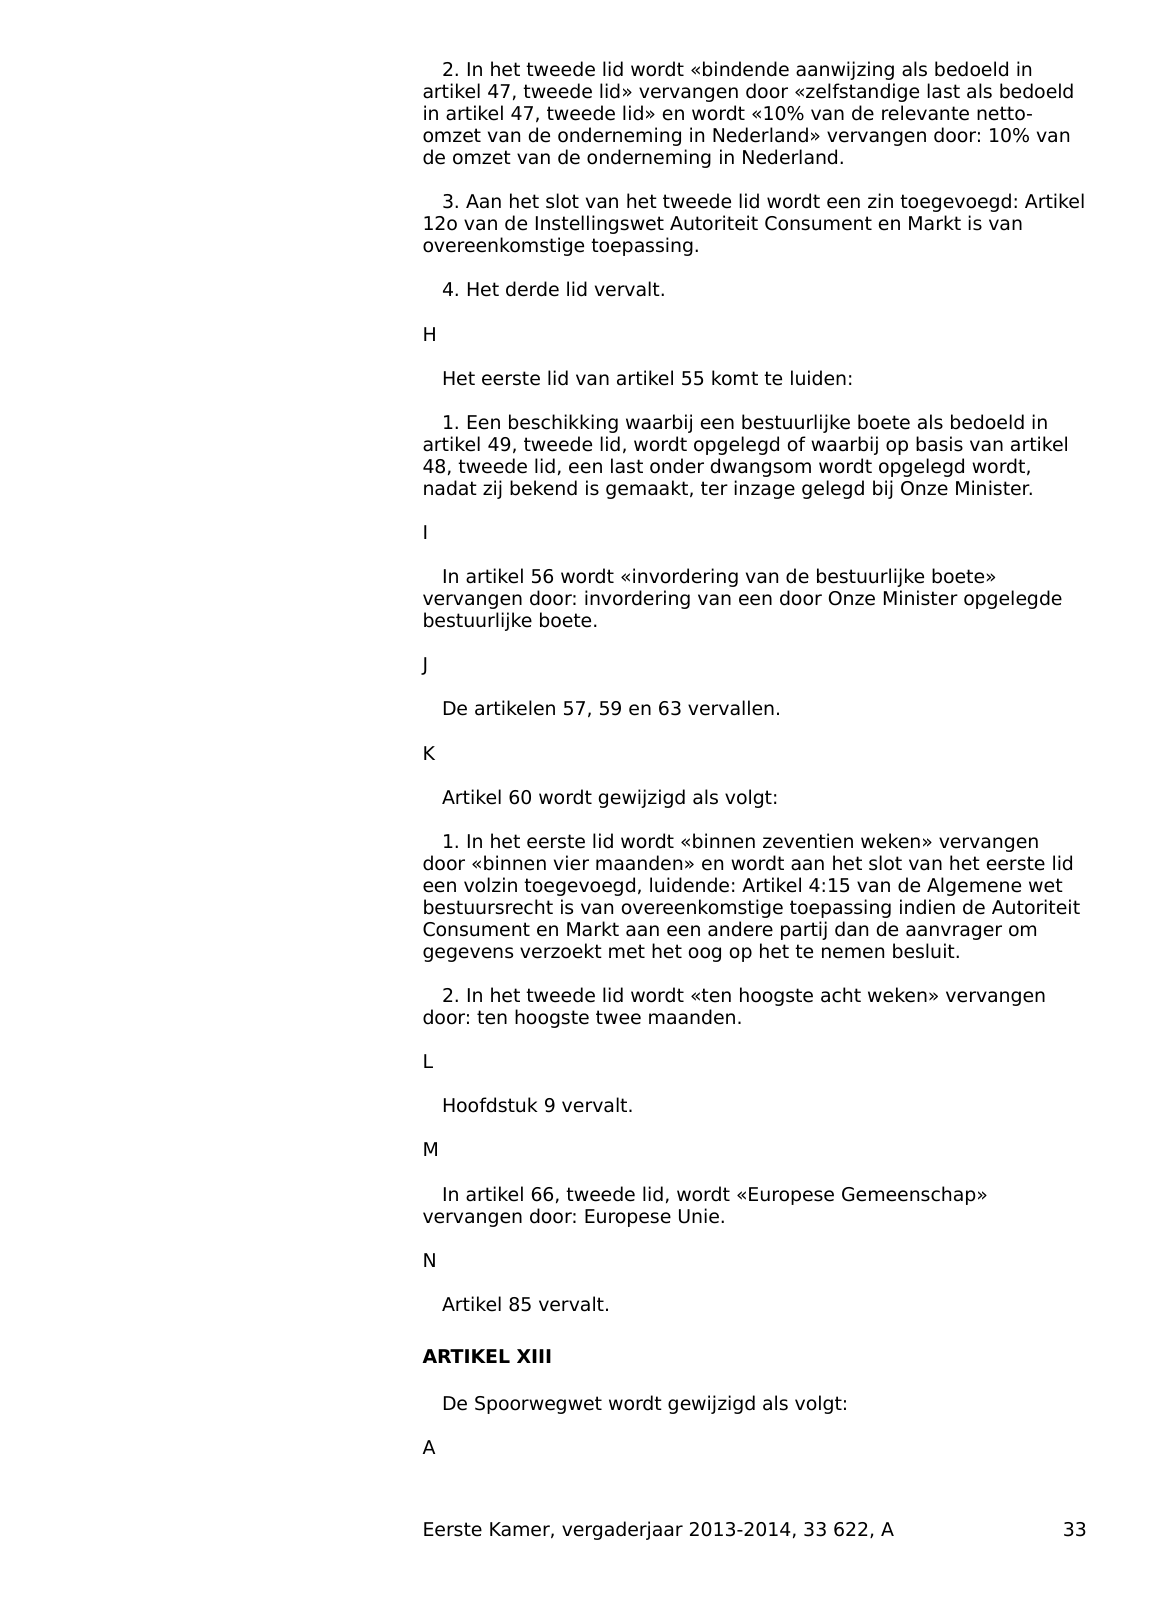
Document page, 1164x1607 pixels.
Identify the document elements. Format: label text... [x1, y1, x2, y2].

text A [422, 1437, 1087, 1459]
text N [422, 1250, 1087, 1272]
text 2. In het tweede lid wordt «ten hoogste acht weken» vervangen door: ten hoogste twee maanden. [422, 985, 1087, 1029]
text K [422, 742, 1087, 764]
text J [422, 654, 1087, 676]
text M [422, 1139, 1087, 1161]
text Het eerste lid van artikel 55 komt te luiden: [422, 368, 1087, 389]
text De Spoorwegwet wordt gewijzigd als volgt: [422, 1393, 1087, 1415]
text 1. Een beschikking waarbij een bestuurlijke boete als bedoeld in artikel 49, tweede lid, wordt opgelegd of waarbij op basis van artikel 48, tweede lid, een last onder dwangsom wordt opgelegd wordt, nadat zij bekend is gemaakt, ter inzage gelegd bij Onze Minister. [422, 412, 1087, 500]
text 2. In het tweede lid wordt «bindende aanwijzing als bedoeld in artikel 47, tweede lid» vervangen door «zelfstandige last als bedoeld in artikel 47, tweede lid» en wordt «10% van de relevante netto-omzet van de onderneming in Nederland» vervangen door: 10% van de omzet van de onderneming in Nederland. [422, 59, 1087, 169]
text Artikel 60 wordt gewijzigd als volgt: [422, 787, 1087, 809]
text L [422, 1051, 1087, 1073]
subtitle ARTIKEL XIII [422, 1346, 1087, 1368]
text In artikel 56 wordt «invordering van de bestuurlijke boete» vervangen door: invordering van een door Onze Minister opgelegde bestuurlijke boete. [422, 566, 1087, 632]
text 4. Het derde lid vervalt. [422, 279, 1087, 301]
text 1. In het eerste lid wordt «binnen zeventien weken» vervangen door «binnen vier maanden» en wordt aan het slot van het eerste lid een volzin toegevoegd, luidende: Artikel 4:15 van de Algemene wet bestuursrecht is van overeenkomstige toepassing indien de Autoriteit Consument en Markt aan een andere partij dan de aanvrager om gegevens verzoekt met het oog op het te nemen besluit. [422, 831, 1087, 963]
text 3. Aan het slot van het tweede lid wordt een zin toegevoegd: Artikel 12o van de Instellingswet Autoriteit Consument en Markt is van overeenkomstige toepassing. [422, 191, 1087, 257]
text In artikel 66, tweede lid, wordt «Europese Gemeenschap» vervangen door: Europese Unie. [422, 1183, 1087, 1227]
text De artikelen 57, 59 en 63 vervallen. [422, 698, 1087, 720]
text Artikel 85 vervalt. [422, 1294, 1087, 1316]
text I [422, 522, 1087, 544]
text Hoofdstuk 9 vervalt. [422, 1095, 1087, 1117]
text H [422, 323, 1087, 345]
